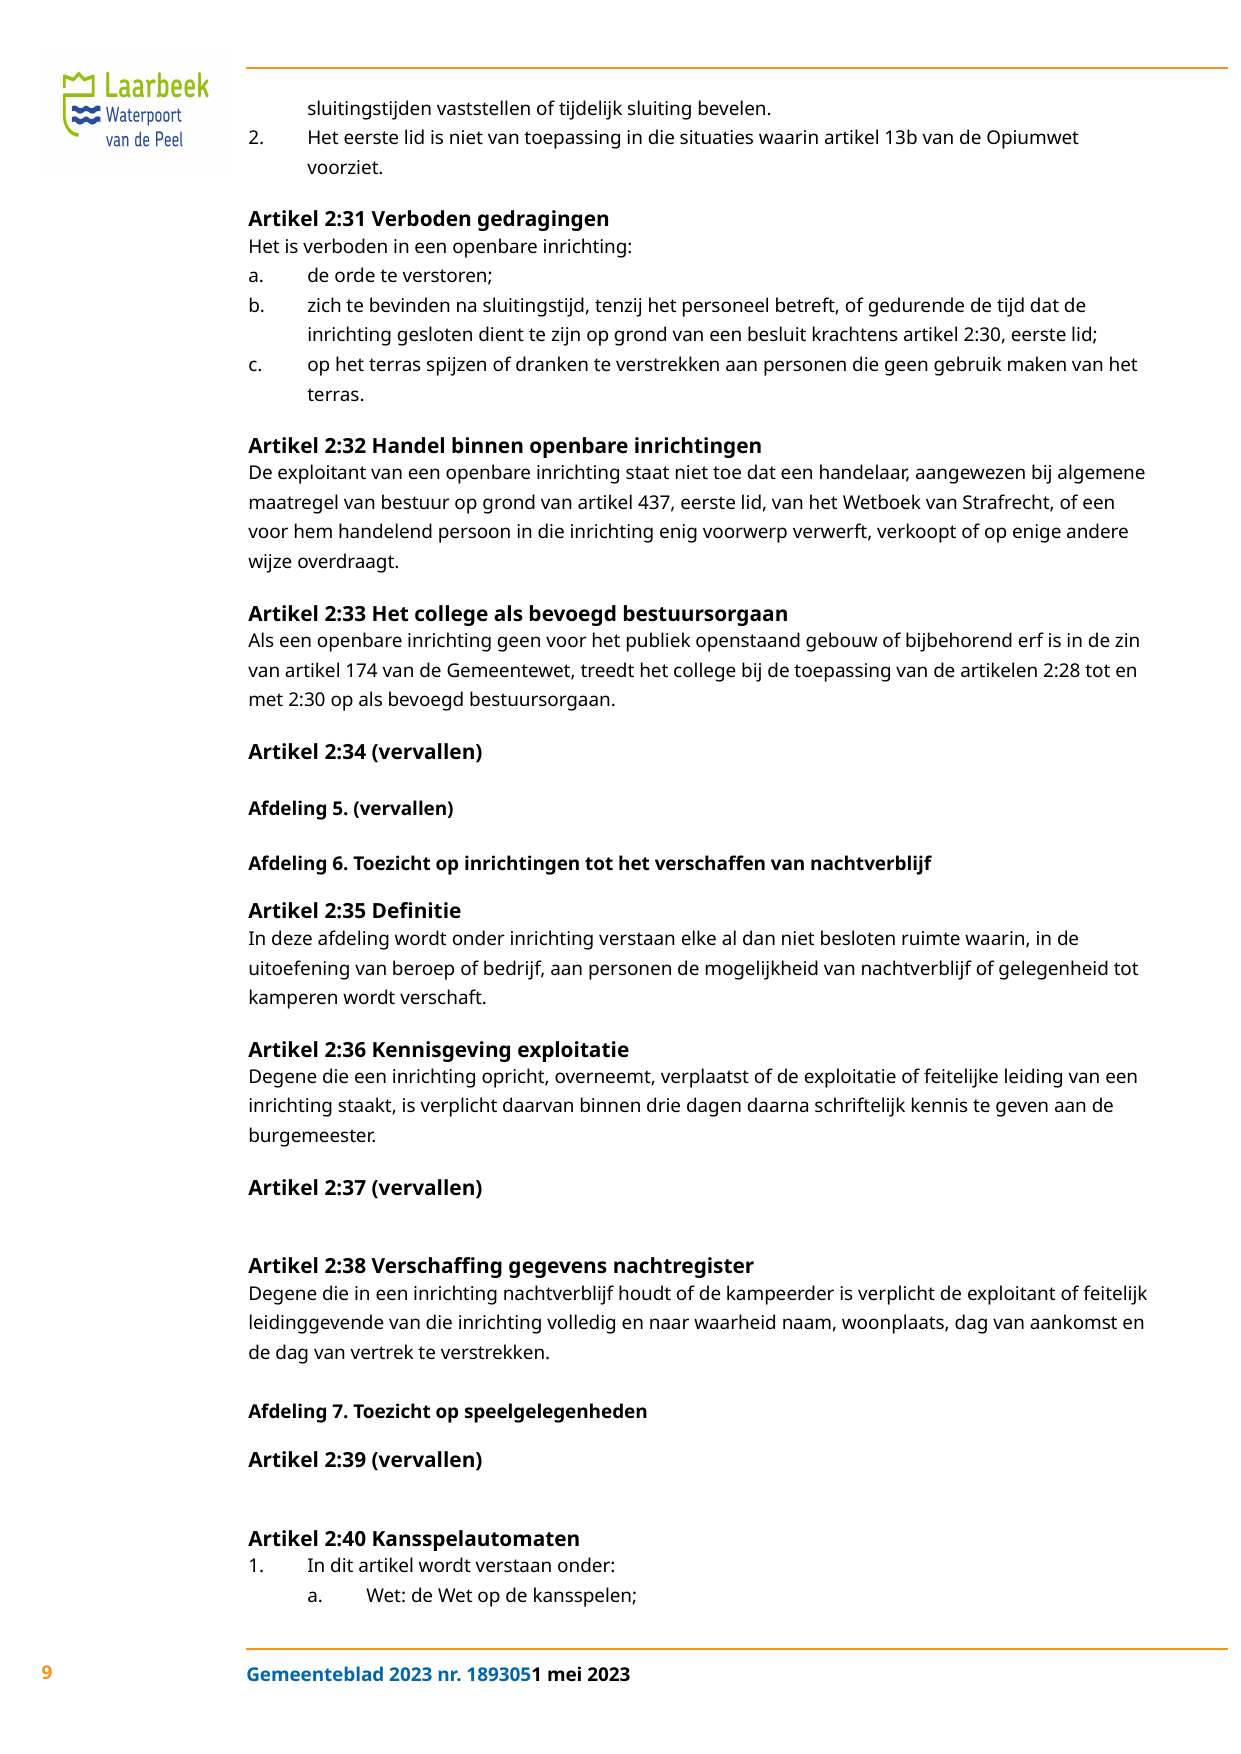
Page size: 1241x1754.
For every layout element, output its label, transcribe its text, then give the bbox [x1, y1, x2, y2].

picture [41, 47, 231, 172]
list Wet: de Wet op de kansspelen; [307, 1582, 1152, 1607]
text Artikel 2:31 Verboden gedragingen [248, 204, 1152, 233]
text Artikel 2:35 Definitie [248, 897, 1152, 925]
list In dit artikel wordt verstaan onder: [248, 1552, 1152, 1578]
text Artikel 2:33 Het college als bevoegd bestuursorgaan [248, 599, 1152, 627]
text Artikel 2:40 Kansspelautomaten [248, 1524, 1152, 1552]
text Afdeling 7. Toezicht op speelgelegenheden [248, 1398, 1152, 1424]
text Het is verboden in een openbare inrichting: [248, 233, 1152, 258]
text Als een openbare inrichting geen voor het publiek openstaand gebouw of bijbehorend erf is in de zin van artikel 174 van de Gemeentewet, treedt het college bij de toepassing van de artikelen 2:28 tot en met 2:30 op als bevoegd bestuursorgaan. [248, 627, 1152, 712]
list zich te bevinden na sluitingstijd, tenzij het personeel betreft, of gedurende de tijd dat de inrichting gesloten dient te zijn op grond van een besluit krachtens artikel 2:30, eerste lid; [248, 292, 1152, 347]
text Afdeling 6. Toezicht op inrichtingen tot het verschaffen van nachtverblijf [248, 850, 1152, 876]
text Artikel 2:38 Verschaffing gegevens nachtregister [248, 1252, 1152, 1280]
list Het eerste lid is niet van toepassing in die situaties waarin artikel 13b van de Opiumwet voorziet. [248, 124, 1152, 180]
text De exploitant van een openbare inrichting staat niet toe dat een handelaar, aangewezen bij algemene maatregel van bestuur op grond van artikel 437, eerste lid, van het Wetboek van Strafrecht, of een voor hem handelend persoon in die inrichting enig voorwerp verwerft, verkoopt of op enige andere wijze overdraagt. [248, 459, 1152, 574]
text Degene die in een inrichting nachtverblijf houdt of de kampeerder is verplicht de exploitant of feitelijk leidinggevende van die inrichting volledig en naar waarheid naam, woonplaats, dag van aankomst en de dag van vertrek te verstrekken. [248, 1280, 1152, 1365]
text Artikel 2:32 Handel binnen openbare inrichtingen [248, 431, 1152, 459]
text Artikel 2:37 (vervallen) [248, 1173, 1152, 1201]
text In deze afdeling wordt onder inrichting verstaan elke al dan niet besloten ruimte waarin, in de uitoefening van beroep of bedrijf, aan personen de mogelijkheid van nachtverblijf of gelegenheid tot kamperen wordt verschaft. [248, 925, 1152, 1010]
text Artikel 2:34 (vervallen) [248, 737, 1152, 765]
text Artikel 2:39 (vervallen) [248, 1445, 1152, 1473]
text Afdeling 5. (vervallen) [248, 795, 1152, 821]
list sluitingstijden vaststellen of tijdelijk sluiting bevelen. [248, 95, 1152, 121]
list de orde te verstoren; [248, 262, 1152, 288]
text Artikel 2:36 Kennisgeving exploitatie [248, 1035, 1152, 1063]
text Degene die een inrichting opricht, overneemt, verplaatst of de exploitatie of feitelijke leiding van een inrichting staakt, is verplicht daarvan binnen drie dagen daarna schriftelijk kennis te geven aan de burgemeester. [248, 1063, 1152, 1148]
list op het terras spijzen of dranken te verstrekken aan personen die geen gebruik maken van het terras. [248, 351, 1152, 406]
